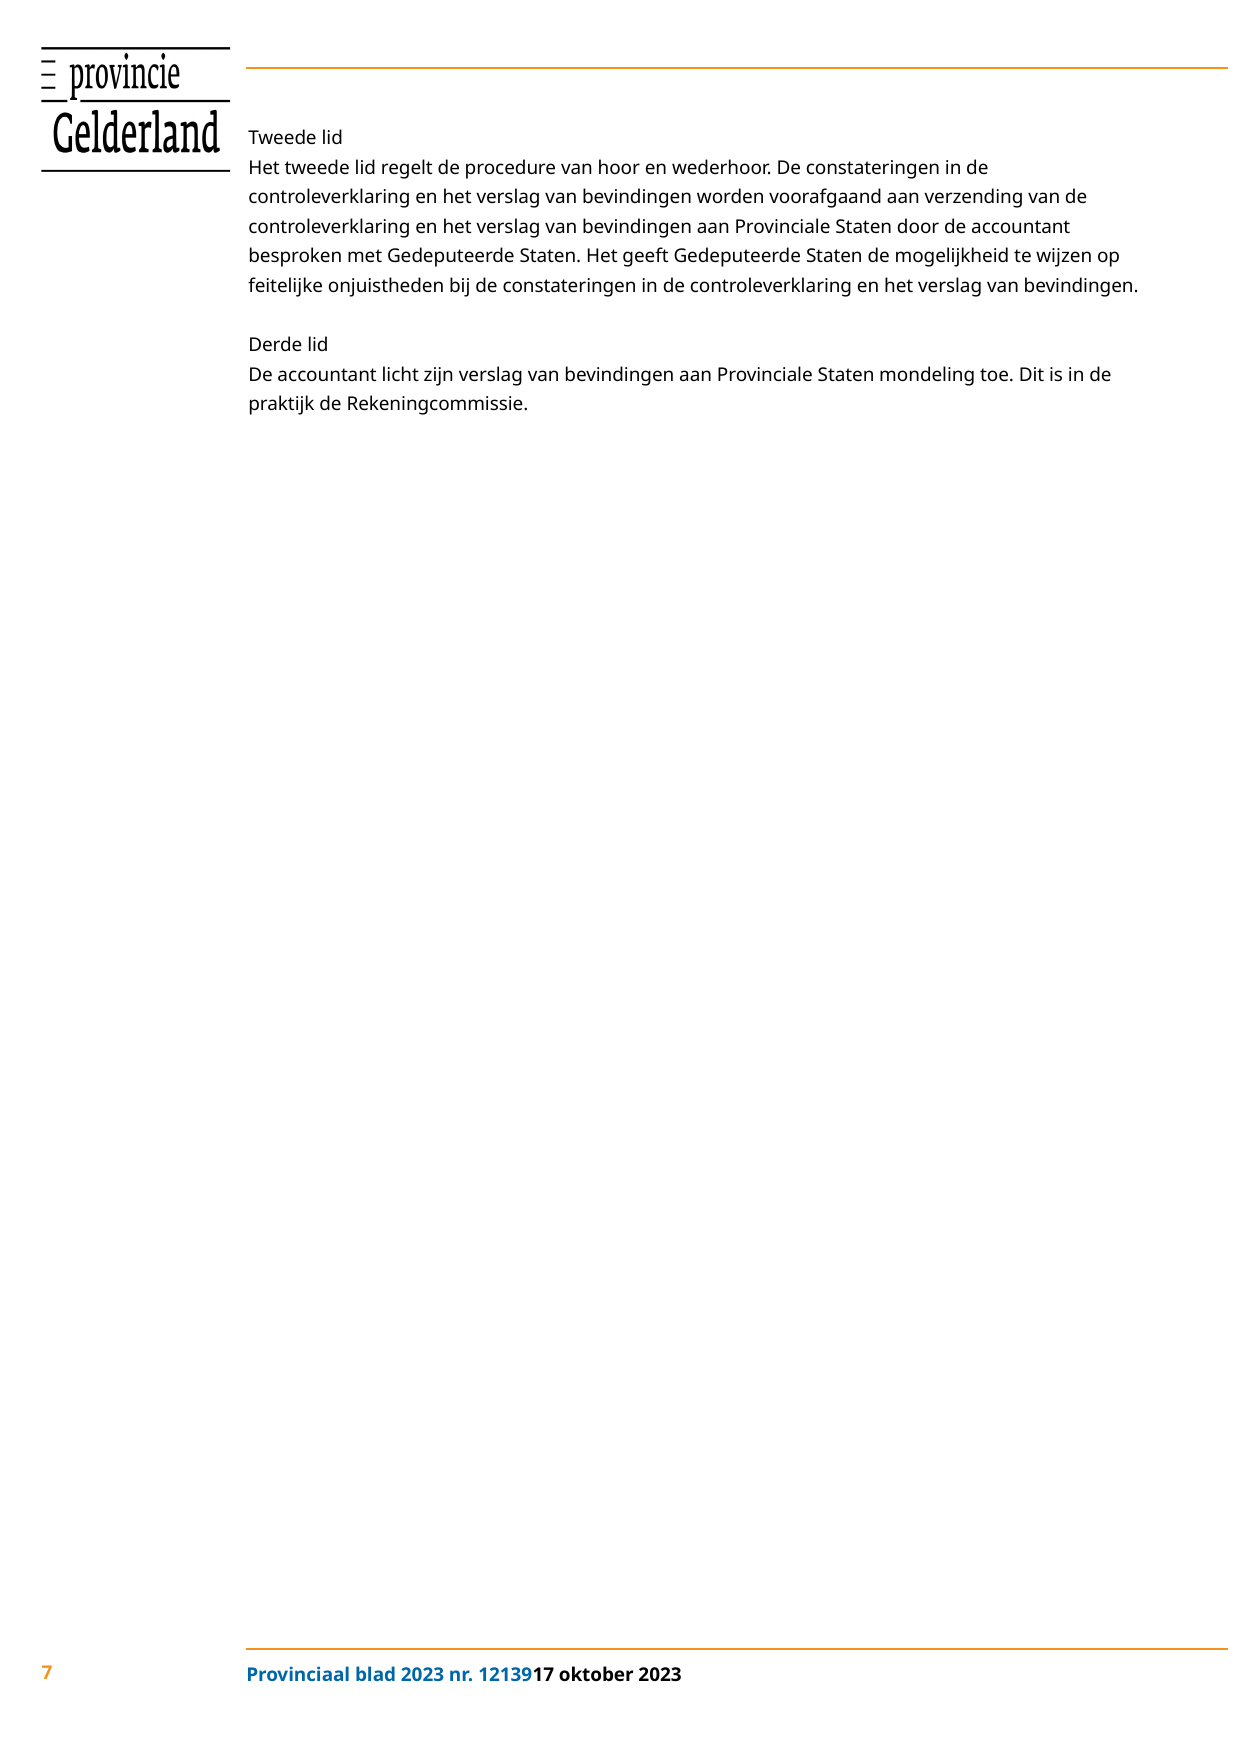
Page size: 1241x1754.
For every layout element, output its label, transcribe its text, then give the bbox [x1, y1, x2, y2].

text Derde lid [248, 331, 1152, 357]
text Tweede lid [248, 124, 1152, 150]
text Het tweede lid regelt de procedure van hoor en wederhoor. De constateringen in de controleverklaring en het verslag van bevindingen worden voorafgaand aan verzending van de controleverklaring en het verslag van bevindingen aan Provinciale Staten door de accountant besproken met Gedeputeerde Staten. Het geeft Gedeputeerde Staten de mogelijkheid te wijzen op feitelijke onjuistheden bij de constateringen in de controleverklaring en het verslag van bevindingen. [248, 154, 1152, 298]
picture [41, 47, 231, 172]
text De accountant licht zijn verslag van bevindingen aan Provinciale Staten mondeling toe. Dit is in de praktijk de Rekeningcommissie. [248, 361, 1152, 416]
